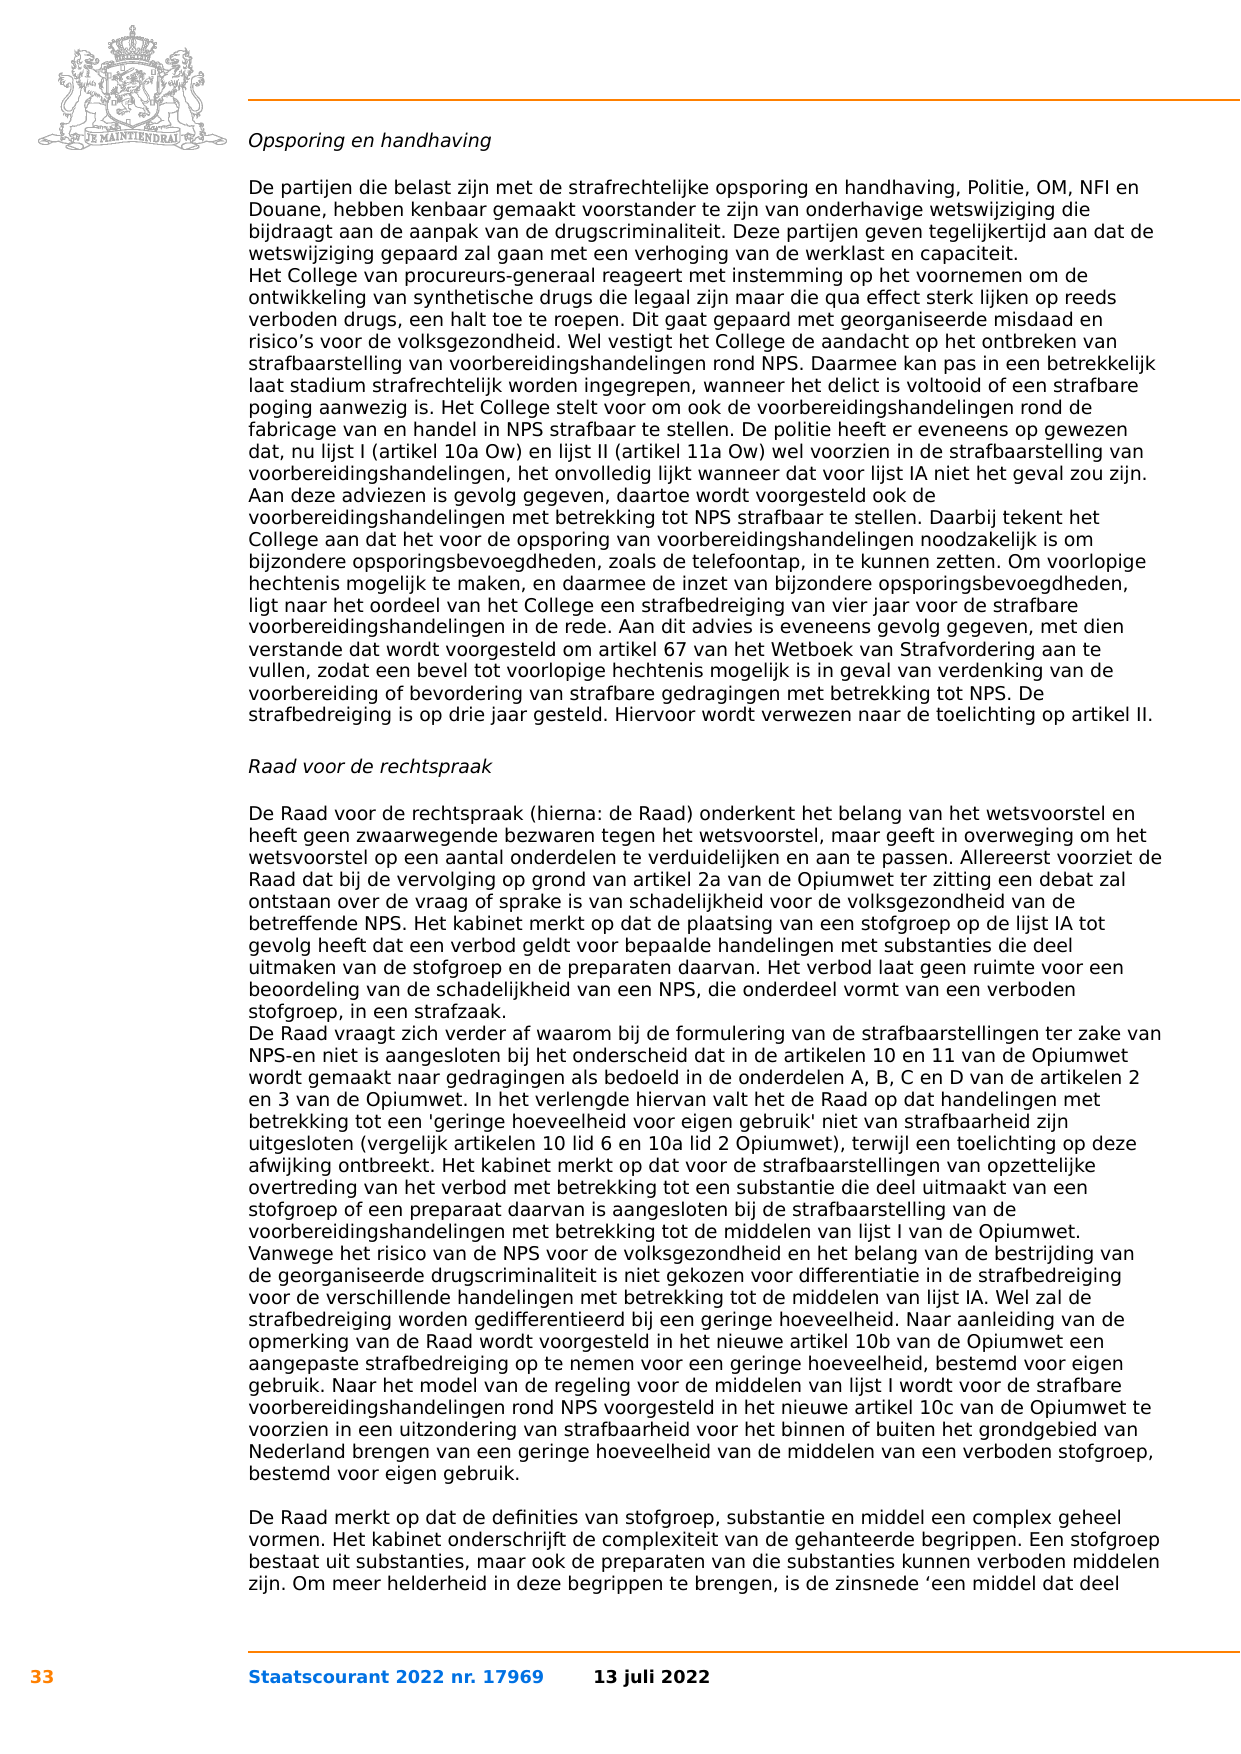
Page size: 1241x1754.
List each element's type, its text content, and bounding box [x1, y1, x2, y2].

text De Raad voor de rechtspraak (hierna: de Raad) onderkent het belang van het wetsvoorstel en heeft geen zwaarwegende bezwaren tegen het wetsvoorstel, maar geeft in overweging om het wetsvoorstel op een aantal onderdelen te verduidelijken en aan te passen. Allereerst voorziet de Raad dat bij de vervolging op grond van artikel 2a van de Opiumwet ter zitting een debat zal ontstaan over de vraag of sprake is van schadelijkheid voor de volksgezondheid van de betreffende NPS. Het kabinet merkt op dat de plaatsing van een stofgroep op de lijst IA tot gevolg heeft dat een verbod geldt voor bepaalde handelingen met substanties die deel uitmaken van de stofgroep en de preparaten daarvan. Het verbod laat geen ruimte voor een beoordeling van de schadelijkheid van een NPS, die onderdeel vormt van een verboden stofgroep, in een strafzaak. [248, 803, 1163, 1023]
text Aan deze adviezen is gevolg gegeven, daartoe wordt voorgesteld ook de voorbereidingshandelingen met betrekking tot NPS strafbaar te stellen. Daarbij tekent het College aan dat het voor de opsporing van voorbereidingshandelingen noodzakelijk is om bijzondere opsporingsbevoegdheden, zoals de telefoontap, in te kunnen zetten. Om voorlopige hechtenis mogelijk te maken, en daarmee de inzet van bijzondere opsporingsbevoegdheden, ligt naar het oordeel van het College een strafbedreiging van vier jaar voor de strafbare voorbereidingshandelingen in de rede. Aan dit advies is eveneens gevolg gegeven, met dien verstande dat wordt voorgesteld om artikel 67 van het Wetboek van Strafvordering aan te vullen, zodat een bevel tot voorlopige hechtenis mogelijk is in geval van verdenking van de voorbereiding of bevordering van strafbare gedragingen met betrekking tot NPS. De strafbedreiging is op drie jaar gesteld. Hiervoor wordt verwezen naar de toelichting op artikel II. [248, 484, 1163, 726]
text De partijen die belast zijn met de strafrechtelijke opsporing en handhaving, Politie, OM, NFI en Douane, hebben kenbaar gemaakt voorstander te zijn van onderhavige wetswijziging die bijdraagt aan de aanpak van de drugscriminaliteit. Deze partijen geven tegelijkertijd aan dat de wetswijziging gepaard zal gaan met een verhoging van de werklast en capaciteit. [248, 177, 1163, 265]
text De Raad vraagt zich verder af waarom bij de formulering van de strafbaarstellingen ter zake van NPS-en niet is aangesloten bij het onderscheid dat in de artikelen 10 en 11 van de Opiumwet wordt gemaakt naar gedragingen als bedoeld in de onderdelen A, B, C en D van de artikelen 2 en 3 van de Opiumwet. In het verlengde hiervan valt het de Raad op dat handelingen met betrekking tot een 'geringe hoeveelheid voor eigen gebruik' niet van strafbaarheid zijn uitgesloten (vergelijk artikelen 10 lid 6 en 10a lid 2 Opiumwet), terwijl een toelichting op deze afwijking ontbreekt. Het kabinet merkt op dat voor de strafbaarstellingen van opzettelijke overtreding van het verbod met betrekking tot een substantie die deel uitmaakt van een stofgroep of een preparaat daarvan is aangesloten bij de strafbaarstelling van de voorbereidingshandelingen met betrekking tot de middelen van lijst I van de Opiumwet. Vanwege het risico van de NPS voor de volksgezondheid en het belang van de bestrijding van de georganiseerde drugscriminaliteit is niet gekozen voor differentiatie in de strafbedreiging voor de verschillende handelingen met betrekking tot de middelen van lijst IA. Wel zal de strafbedreiging worden gedifferentieerd bij een geringe hoeveelheid. Naar aanleiding van de opmerking van de Raad wordt voorgesteld in het nieuwe artikel 10b van de Opiumwet een aangepaste strafbedreiging op te nemen voor een geringe hoeveelheid, bestemd voor eigen gebruik. Naar het model van de regeling voor de middelen van lijst I wordt voor de strafbare voorbereidingshandelingen rond NPS voorgesteld in het nieuwe artikel 10c van de Opiumwet te voorzien in een uitzondering van strafbaarheid voor het binnen of buiten het grondgebied van Nederland brengen van een geringe hoeveelheid van de middelen van een verboden stofgroep, bestemd voor eigen gebruik. [248, 1023, 1163, 1485]
text De Raad merkt op dat de definities van stofgroep, substantie en middel een complex geheel vormen. Het kabinet onderschrijft de complexiteit van de gehanteerde begrippen. Een stofgroep bestaat uit substanties, maar ook de preparaten van die substanties kunnen verboden middelen zijn. Om meer helderheid in deze begrippen te brengen, is de zinsnede ‘een middel dat deel [248, 1507, 1163, 1594]
subtitle Opsporing en handhaving [248, 130, 1163, 152]
picture [38, 25, 227, 150]
subtitle Raad voor de rechtspraak [248, 756, 1163, 778]
text Het College van procureurs-generaal reageert met instemming op het voornemen om de ontwikkeling van synthetische drugs die legaal zijn maar die qua effect sterk lijken op reeds verboden drugs, een halt toe te roepen. Dit gaat gepaard met georganiseerde misdaad en risico’s voor de volksgezondheid. Wel vestigt het College de aandacht op het ontbreken van strafbaarstelling van voorbereidingshandelingen rond NPS. Daarmee kan pas in een betrekkelijk laat stadium strafrechtelijk worden ingegrepen, wanneer het delict is voltooid of een strafbare poging aanwezig is. Het College stelt voor om ook de voorbereidingshandelingen rond de fabricage van en handel in NPS strafbaar te stellen. De politie heeft er eveneens op gewezen dat, nu lijst I (artikel 10a Ow) en lijst II (artikel 11a Ow) wel voorzien in de strafbaarstelling van voorbereidingshandelingen, het onvolledig lijkt wanneer dat voor lijst IA niet het geval zou zijn. [248, 265, 1163, 484]
